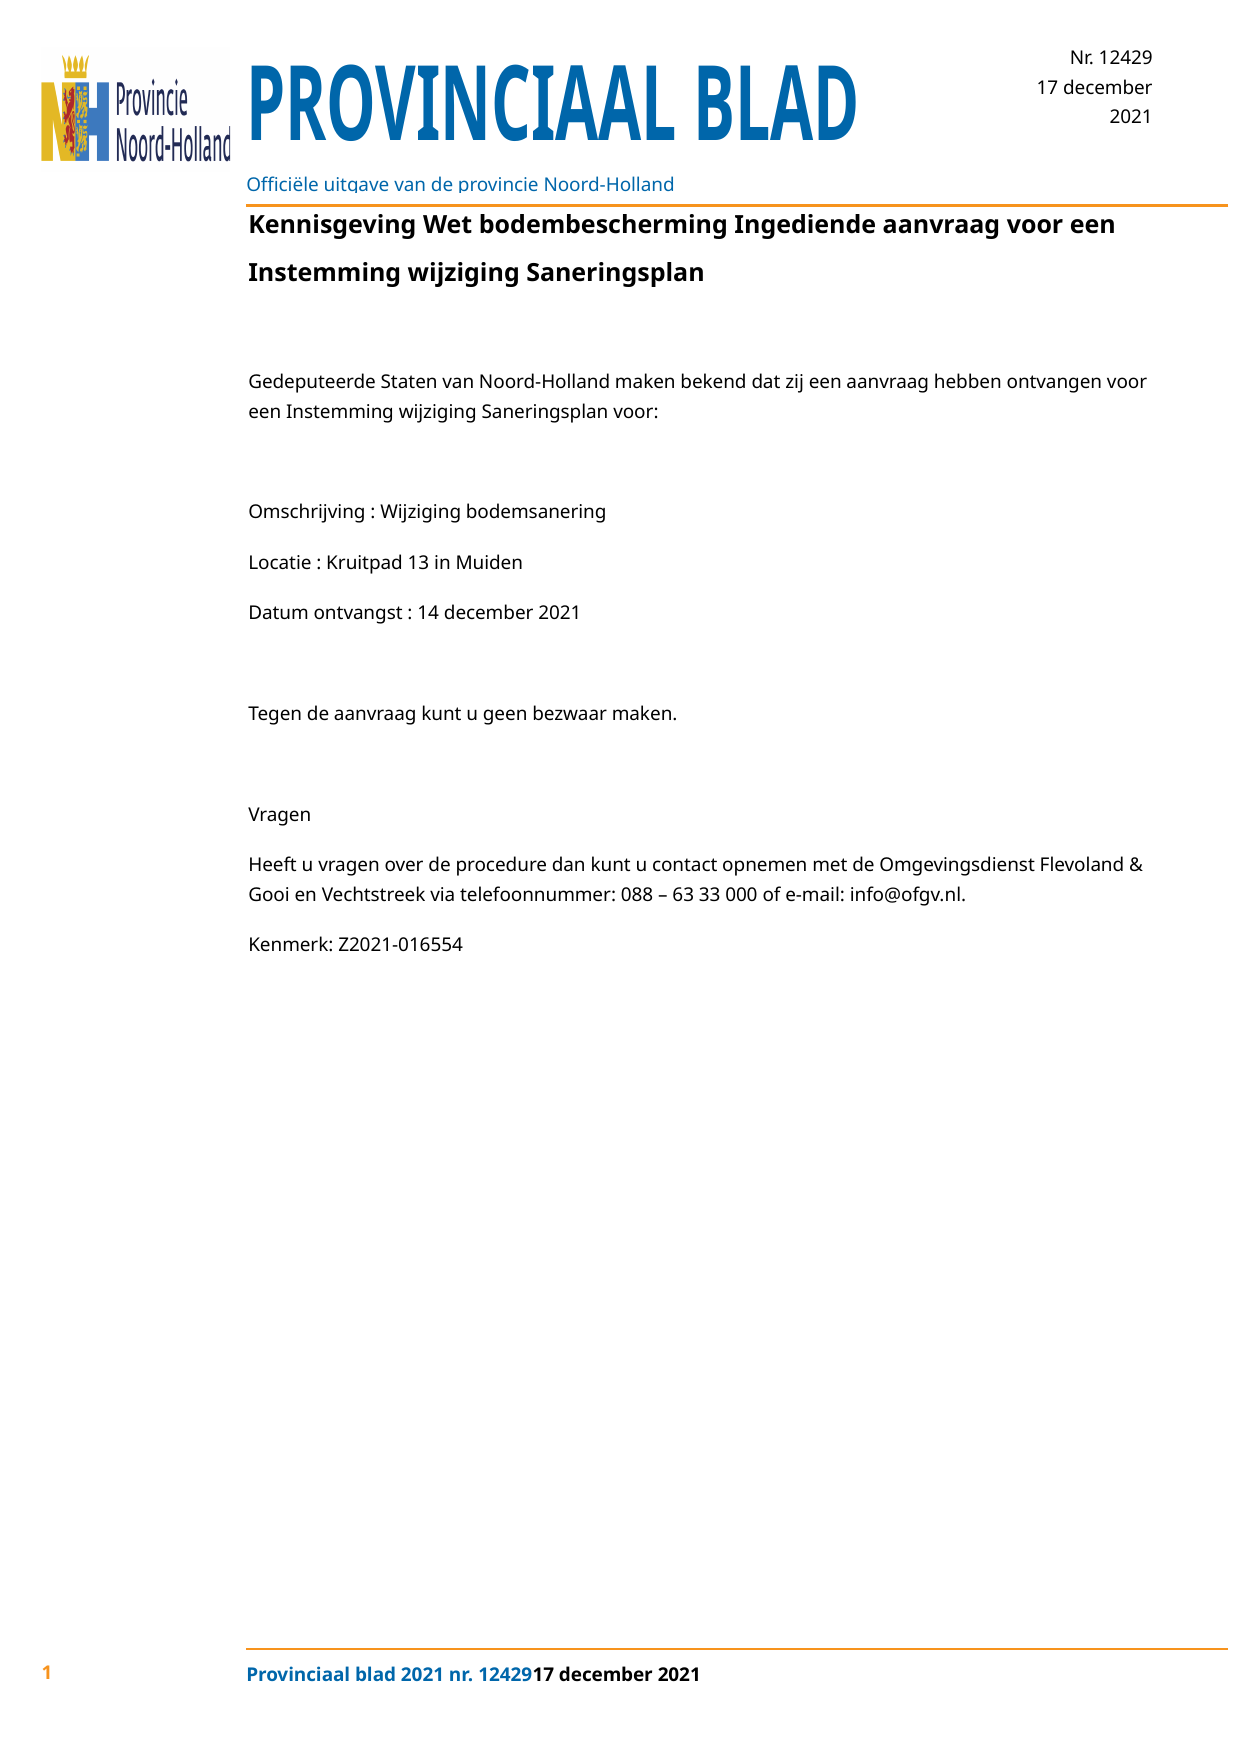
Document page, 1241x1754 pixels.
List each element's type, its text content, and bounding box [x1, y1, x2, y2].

text Heeft u vragen over de procedure dan kunt u contact opnemen met de Omgevingsdienst Flevoland & Gooi en Vechtstreek via telefoonnummer: 088 – 63 33 000 of e-mail: info@ofgv.nl. [248, 852, 1152, 907]
text Datum ontvangst : 14 december 2021 [248, 599, 1152, 625]
text Kenmerk: Z2021-016554 [248, 932, 1152, 957]
text Kennisgeving Wet bodembescherming Ingediende aanvraag voor een Instemming wijziging Saneringsplan [248, 207, 1152, 288]
text Omschrijving : Wijziging bodemsanering [248, 499, 1152, 524]
text Vragen [248, 801, 1152, 827]
text Tegen de aanvraag kunt u geen bezwaar maken. [248, 700, 1152, 726]
text Gedeputeerde Staten van Noord-Holland maken bekend dat zij een aanvraag hebben ontvangen voor een Instemming wijziging Saneringsplan voor: [248, 368, 1152, 424]
text Locatie : Kruitpad 13 in Muiden [248, 549, 1152, 575]
picture [41, 47, 231, 172]
